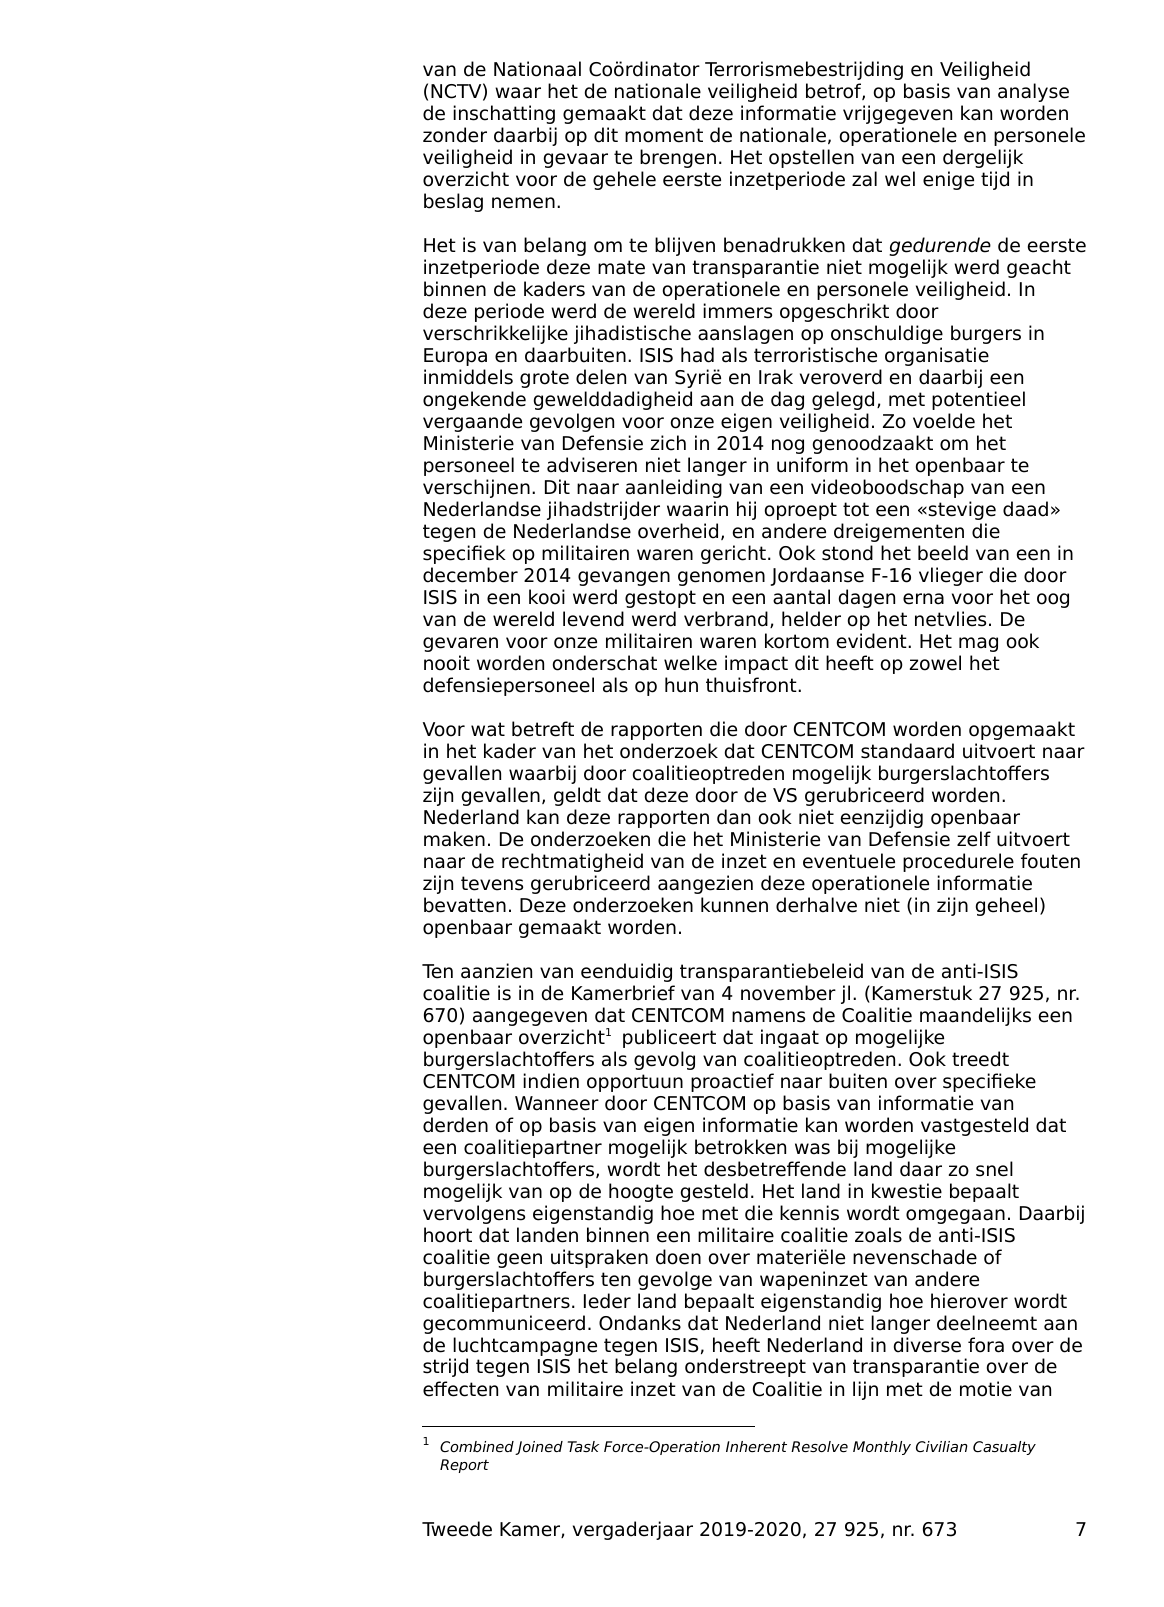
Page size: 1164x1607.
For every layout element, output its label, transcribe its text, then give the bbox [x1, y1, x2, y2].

text van de Nationaal Coördinator Terrorismebestrijding en Veiligheid (NCTV) waar het de nationale veiligheid betrof, op basis van analyse de inschatting gemaakt dat deze informatie vrijgegeven kan worden zonder daarbij op dit moment de nationale, operationele en personele veiligheid in gevaar te brengen. Het opstellen van een dergelijk overzicht voor de gehele eerste inzetperiode zal wel enige tijd in beslag nemen. [422, 59, 1087, 213]
text Combined Joined Task Force-Operation Inherent Resolve Monthly Civilian Casualty Report [422, 1435, 1087, 1474]
text Het is van belang om te blijven benadrukken dat gedurende de eerste inzetperiode deze mate van transparantie niet mogelijk werd geacht binnen de kaders van de operationele en personele veiligheid. In deze periode werd de wereld immers opgeschrikt door verschrikkelijke jihadistische aanslagen op onschuldige burgers in Europa en daarbuiten. ISIS had als terroristische organisatie inmiddels grote delen van Syrië en Irak veroverd en daarbij een ongekende gewelddadigheid aan de dag gelegd, met potentieel vergaande gevolgen voor onze eigen veiligheid. Zo voelde het Ministerie van Defensie zich in 2014 nog genoodzaakt om het personeel te adviseren niet langer in uniform in het openbaar te verschijnen. Dit naar aanleiding van een videoboodschap van een Nederlandse jihadstrijder waarin hij oproept tot een «stevige daad» tegen de Nederlandse overheid, en andere dreigementen die specifiek op militairen waren gericht. Ook stond het beeld van een in december 2014 gevangen genomen Jordaanse F-16 vlieger die door ISIS in een kooi werd gestopt en een aantal dagen erna voor het oog van de wereld levend werd verbrand, helder op het netvlies. De gevaren voor onze militairen waren kortom evident. Het mag ook nooit worden onderschat welke impact dit heeft op zowel het defensiepersoneel als op hun thuisfront. [422, 235, 1087, 697]
text Ten aanzien van eenduidig transparantiebeleid van de anti-ISIS coalitie is in de Kamerbrief van 4 november jl. (Kamerstuk 27 925, nr. 670) aangegeven dat CENTCOM namens de Coalitie maandelijks een openbaar overzicht publiceert dat ingaat op mogelijke burgerslachtoffers als gevolg van coalitieoptreden. Ook treedt CENTCOM indien opportuun proactief naar buiten over specifieke gevallen. Wanneer door CENTCOM op basis van informatie van derden of op basis van eigen informatie kan worden vastgesteld dat een coalitiepartner mogelijk betrokken was bij mogelijke burgerslachtoffers, wordt het desbetreffende land daar zo snel mogelijk van op de hoogte gesteld. Het land in kwestie bepaalt vervolgens eigenstandig hoe met die kennis wordt omgegaan. Daarbij hoort dat landen binnen een militaire coalitie zoals de anti-ISIS coalitie geen uitspraken doen over materiële nevenschade of burgerslachtoffers ten gevolge van wapeninzet van andere coalitiepartners. Ieder land bepaalt eigenstandig hoe hierover wordt gecommuniceerd. Ondanks dat Nederland niet langer deelneemt aan de luchtcampagne tegen ISIS, heeft Nederland in diverse fora over de strijd tegen ISIS het belang onderstreept van transparantie over de effecten van militaire inzet van de Coalitie in lijn met de motie van [422, 961, 1087, 1400]
text Voor wat betreft de rapporten die door CENTCOM worden opgemaakt in het kader van het onderzoek dat CENTCOM standaard uitvoert naar gevallen waarbij door coalitieoptreden mogelijk burgerslachtoffers zijn gevallen, geldt dat deze door de VS gerubriceerd worden. Nederland kan deze rapporten dan ook niet eenzijdig openbaar maken. De onderzoeken die het Ministerie van Defensie zelf uitvoert naar de rechtmatigheid van de inzet en eventuele procedurele fouten zijn tevens gerubriceerd aangezien deze operationele informatie bevatten. Deze onderzoeken kunnen derhalve niet (in zijn geheel) openbaar gemaakt worden. [422, 719, 1087, 939]
